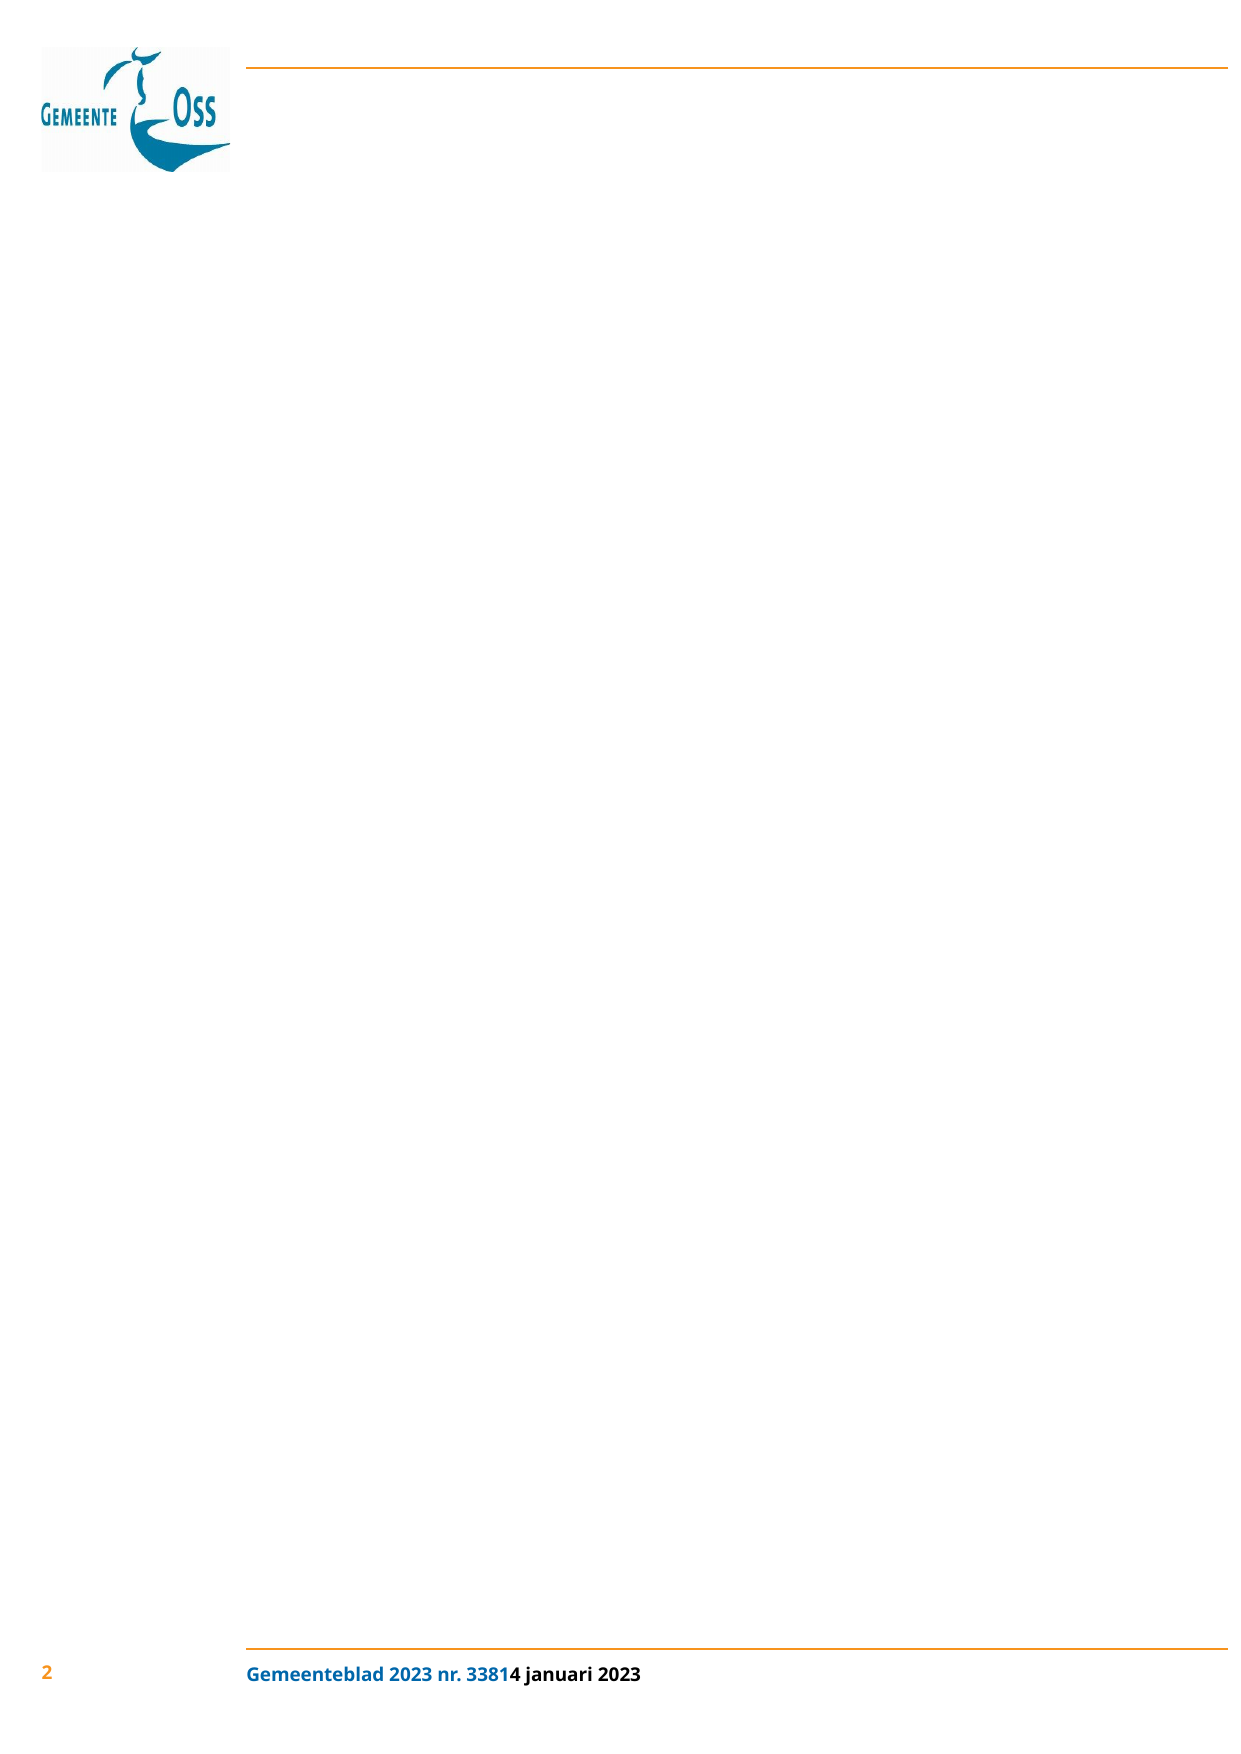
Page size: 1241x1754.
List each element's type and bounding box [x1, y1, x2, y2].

picture [41, 47, 231, 172]
